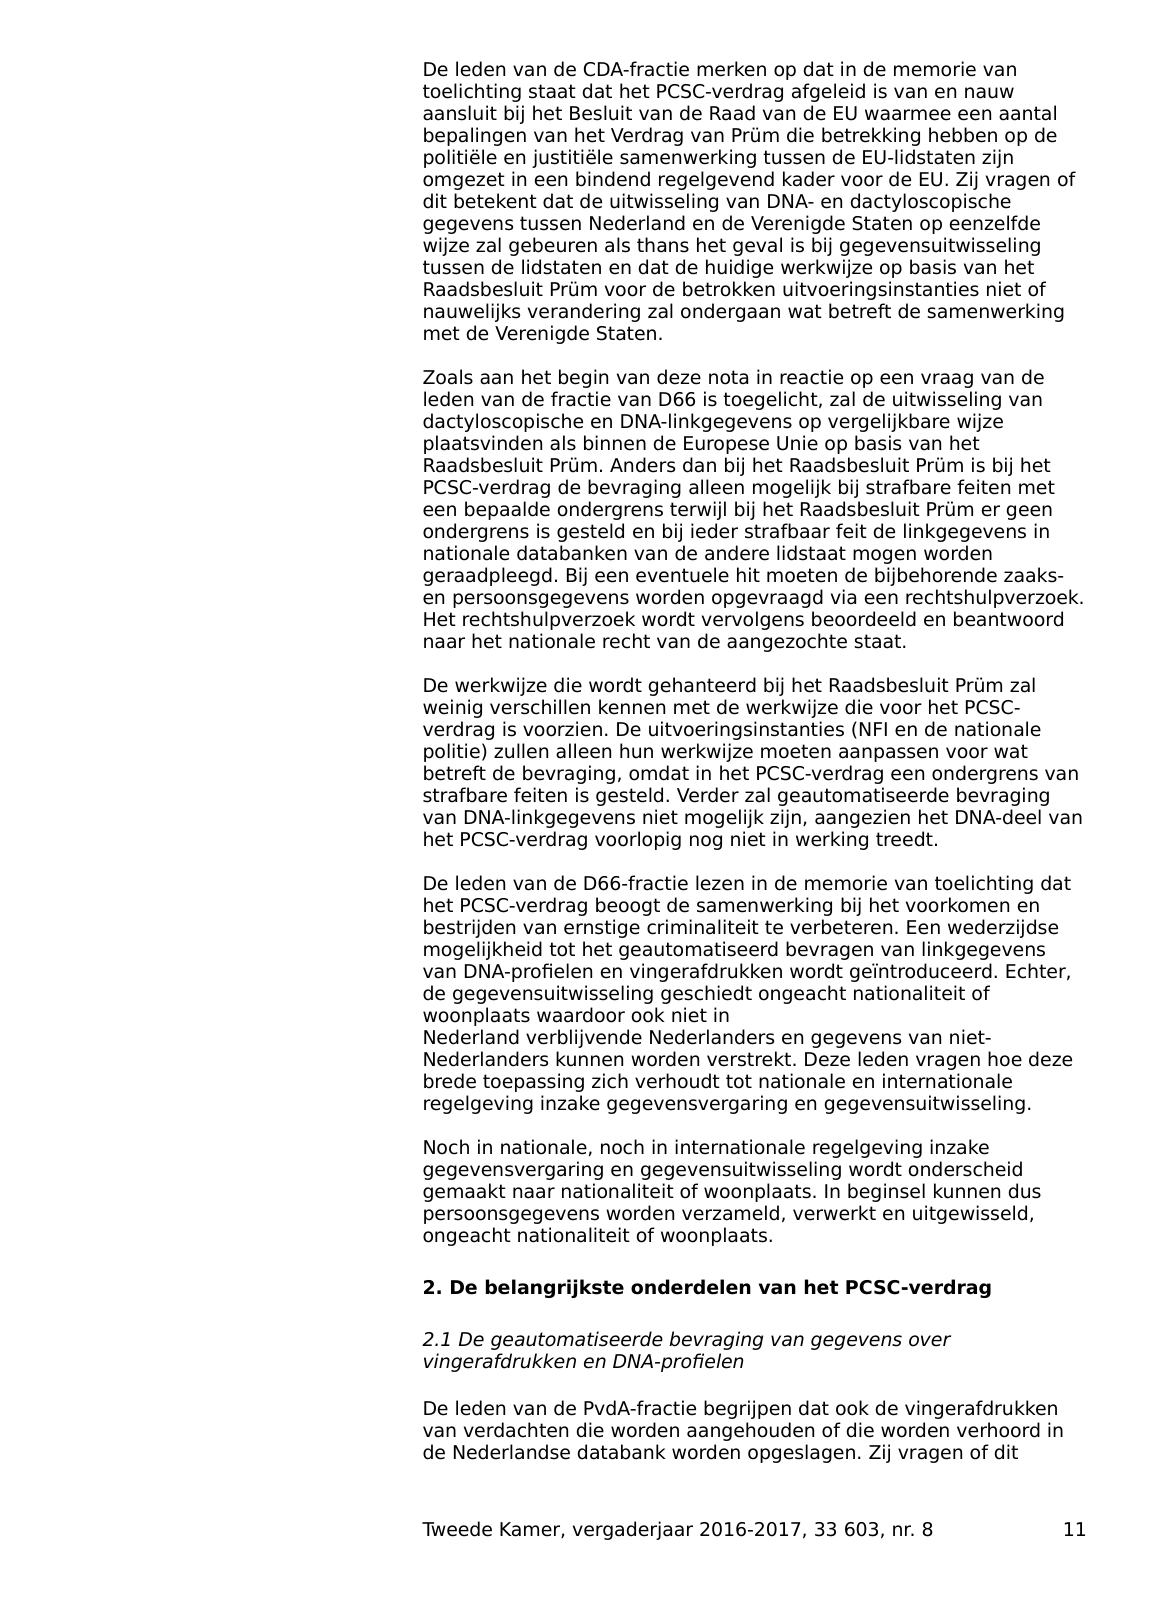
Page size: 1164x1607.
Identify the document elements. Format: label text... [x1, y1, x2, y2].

subtitle 2. De belangrijkste onderdelen van het PCSC-verdrag [422, 1277, 1087, 1299]
text Noch in nationale, noch in internationale regelgeving inzake gegevensvergaring en gegevensuitwisseling wordt onderscheid gemaakt naar nationaliteit of woonplaats. In beginsel kunnen dus persoonsgegevens worden verzameld, verwerkt en uitgewisseld, ongeacht nationaliteit of woonplaats. [422, 1137, 1087, 1247]
text De leden van de PvdA-fractie begrijpen dat ook de vingerafdrukken van verdachten die worden aangehouden of die worden verhoord in de Nederlandse databank worden opgeslagen. Zij vragen of dit [422, 1398, 1087, 1464]
text De werkwijze die wordt gehanteerd bij het Raadsbesluit Prüm zal weinig verschillen kennen met de werkwijze die voor het PCSC-verdrag is voorzien. De uitvoeringsinstanties (NFI en de nationale politie) zullen alleen hun werkwijze moeten aanpassen voor wat betreft de bevraging, omdat in het PCSC-verdrag een ondergrens van strafbare feiten is gesteld. Verder zal geautomatiseerde bevraging van DNA-linkgegevens niet mogelijk zijn, aangezien het DNA-deel van het PCSC-verdrag voorlopig nog niet in werking treedt. [422, 675, 1087, 851]
text De leden van de D66-fractie lezen in de memorie van toelichting dat het PCSC-verdrag beoogt de samenwerking bij het voorkomen en bestrijden van ernstige criminaliteit te verbeteren. Een wederzijdse mogelijkheid tot het geautomatiseerd bevragen van linkgegevens van DNA-profielen en vingerafdrukken wordt geïntroduceerd. Echter, de gegevensuitwisseling geschiedt ongeacht nationaliteit of woonplaats waardoor ook niet in [422, 873, 1087, 1027]
text De leden van de CDA-fractie merken op dat in de memorie van toelichting staat dat het PCSC-verdrag afgeleid is van en nauw aansluit bij het Besluit van de Raad van de EU waarmee een aantal bepalingen van het Verdrag van Prüm die betrekking hebben op de politiële en justitiële samenwerking tussen de EU-lidstaten zijn omgezet in een bindend regelgevend kader voor de EU. Zij vragen of dit betekent dat de uitwisseling van DNA- en dactyloscopische gegevens tussen Nederland en de Verenigde Staten op eenzelfde wijze zal gebeuren als thans het geval is bij gegevensuitwisseling tussen de lidstaten en dat de huidige werkwijze op basis van het Raadsbesluit Prüm voor de betrokken uitvoeringsinstanties niet of nauwelijks verandering zal ondergaan wat betreft de samenwerking met de Verenigde Staten. [422, 59, 1087, 345]
text Nederland verblijvende Nederlanders en gegevens van niet-Nederlanders kunnen worden verstrekt. Deze leden vragen hoe deze brede toepassing zich verhoudt tot nationale en internationale regelgeving inzake gegevensvergaring en gegevensuitwisseling. [422, 1027, 1087, 1115]
subtitle 2.1 De geautomatiseerde bevraging van gegevens over vingerafdrukken en DNA-profielen [422, 1329, 1087, 1373]
text Zoals aan het begin van deze nota in reactie op een vraag van de leden van de fractie van D66 is toegelicht, zal de uitwisseling van dactyloscopische en DNA-linkgegevens op vergelijkbare wijze plaatsvinden als binnen de Europese Unie op basis van het Raadsbesluit Prüm. Anders dan bij het Raadsbesluit Prüm is bij het PCSC-verdrag de bevraging alleen mogelijk bij strafbare feiten met een bepaalde ondergrens terwijl bij het Raadsbesluit Prüm er geen ondergrens is gesteld en bij ieder strafbaar feit de linkgegevens in nationale databanken van de andere lidstaat mogen worden geraadpleegd. Bij een eventuele hit moeten de bijbehorende zaaks- en persoonsgegevens worden opgevraagd via een rechtshulpverzoek. Het rechtshulpverzoek wordt vervolgens beoordeeld en beantwoord naar het nationale recht van de aangezochte staat. [422, 367, 1087, 653]
